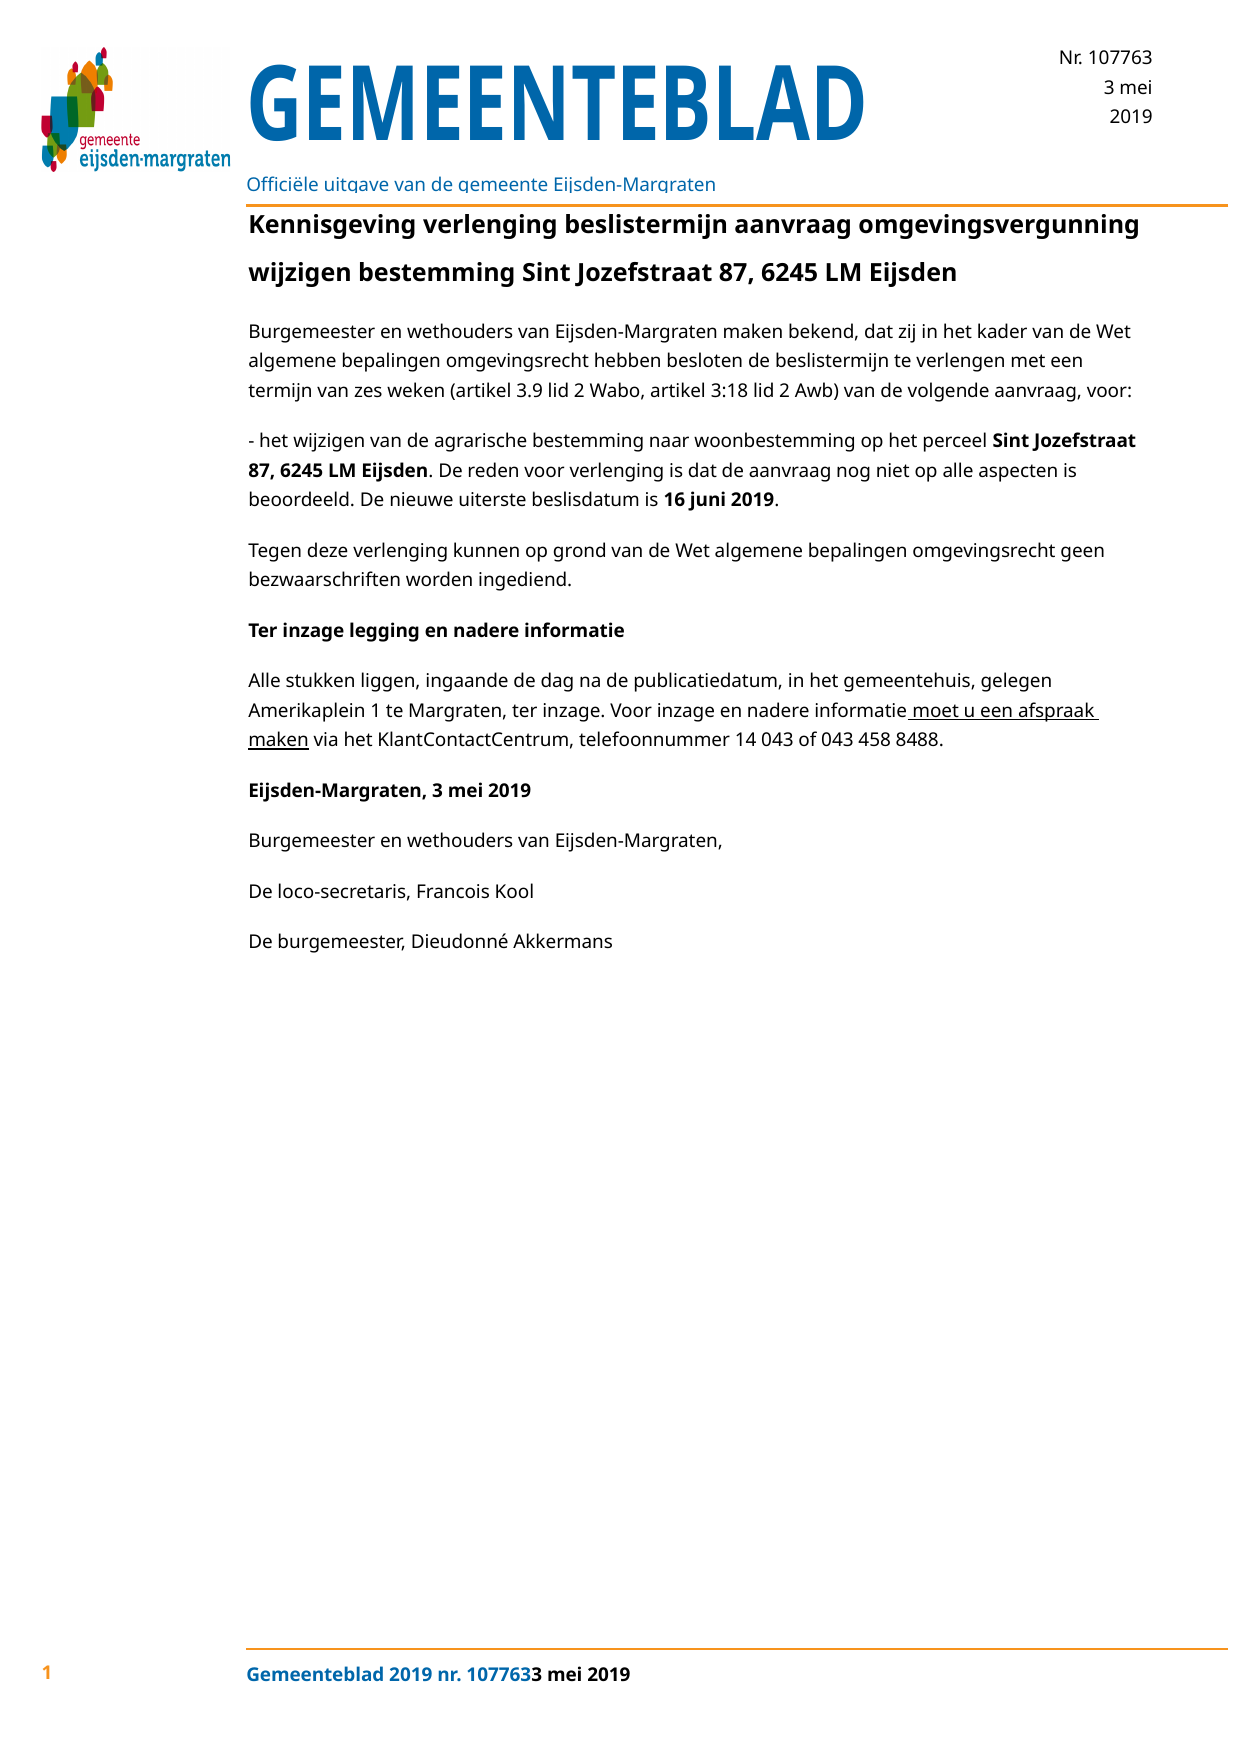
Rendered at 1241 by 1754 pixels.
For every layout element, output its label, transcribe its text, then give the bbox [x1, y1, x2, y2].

picture [41, 47, 231, 172]
text Alle stukken liggen, ingaande de dag na de publicatiedatum, in het gemeentehuis, gelegen Amerikaplein 1 te Margraten, ter inzage. Voor inzage en nadere informatie moet u een afspraak maken via het KlantContactCentrum, telefoonnummer 14 043 of 043 458 8488. [248, 667, 1152, 752]
text Burgemeester en wethouders van Eijsden-Margraten, [248, 827, 1152, 853]
text De loco-secretaris, Francois Kool [248, 878, 1152, 904]
text Ter inzage legging en nadere informatie [248, 617, 1152, 643]
text - het wijzigen van de agrarische bestemming naar woonbestemming op het perceel Sint Jozefstraat 87, 6245 LM Eijsden. De reden voor verlenging is dat de aanvraag nog niet op alle aspecten is beoordeeld. De nieuwe uiterste beslisdatum is 16 juni 2019. [248, 427, 1152, 512]
text Tegen deze verlenging kunnen op grond van de Wet algemene bepalingen omgevingsrecht geen bezwaarschriften worden ingediend. [248, 537, 1152, 592]
text De burgemeester, Dieudonné Akkermans [248, 928, 1152, 954]
text Burgemeester en wethouders van Eijsden-Margraten maken bekend, dat zij in het kader van de Wet algemene bepalingen omgevingsrecht hebben besloten de beslistermijn te verlengen met een termijn van zes weken (artikel 3.9 lid 2 Wabo, artikel 3:18 lid 2 Awb) van de volgende aanvraag, voor: [248, 318, 1152, 403]
text Eijsden-Margraten, 3 mei 2019 [248, 777, 1152, 803]
text Kennisgeving verlenging beslistermijn aanvraag omgevingsvergunning wijzigen bestemming Sint Jozefstraat 87, 6245 LM Eijsden [248, 207, 1152, 288]
